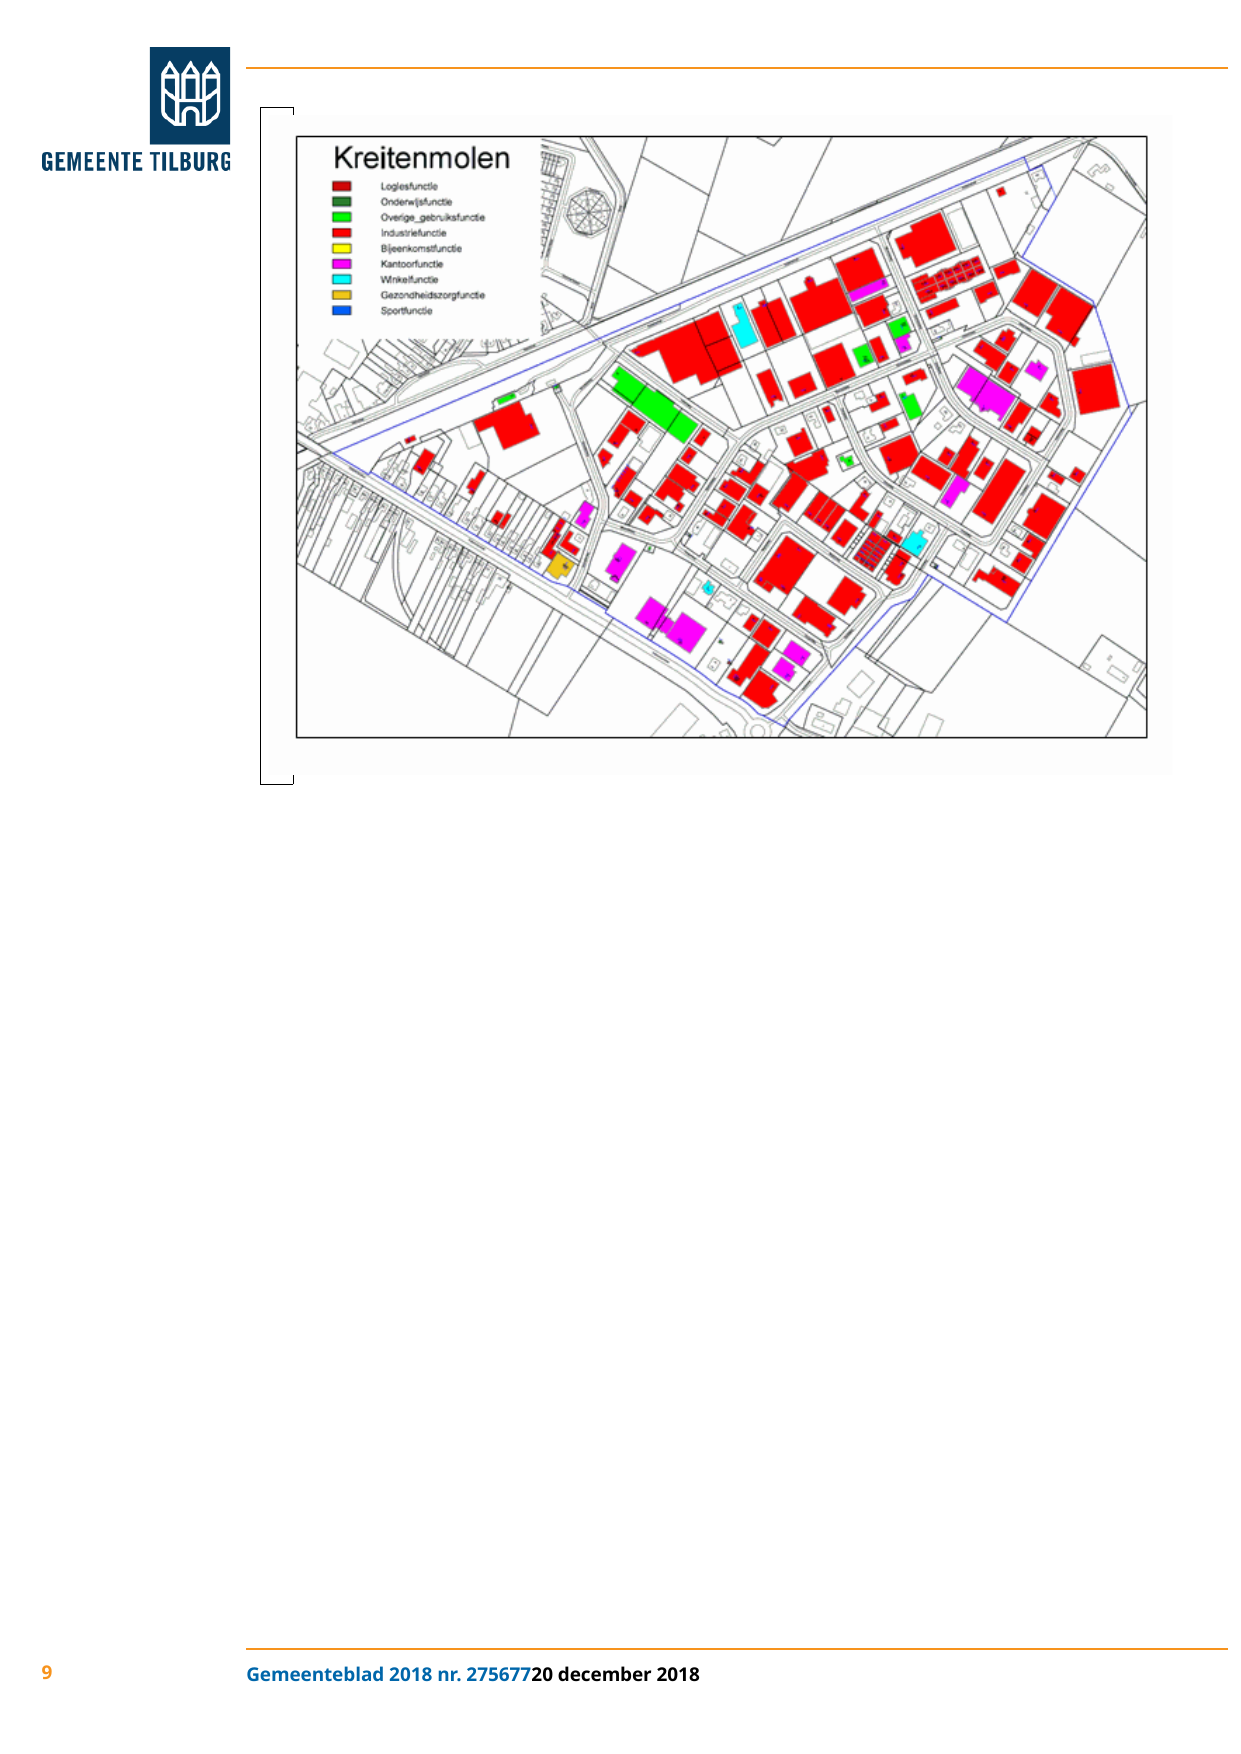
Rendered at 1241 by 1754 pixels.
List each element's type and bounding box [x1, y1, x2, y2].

picture [41, 47, 231, 172]
picture [268, 115, 1173, 775]
